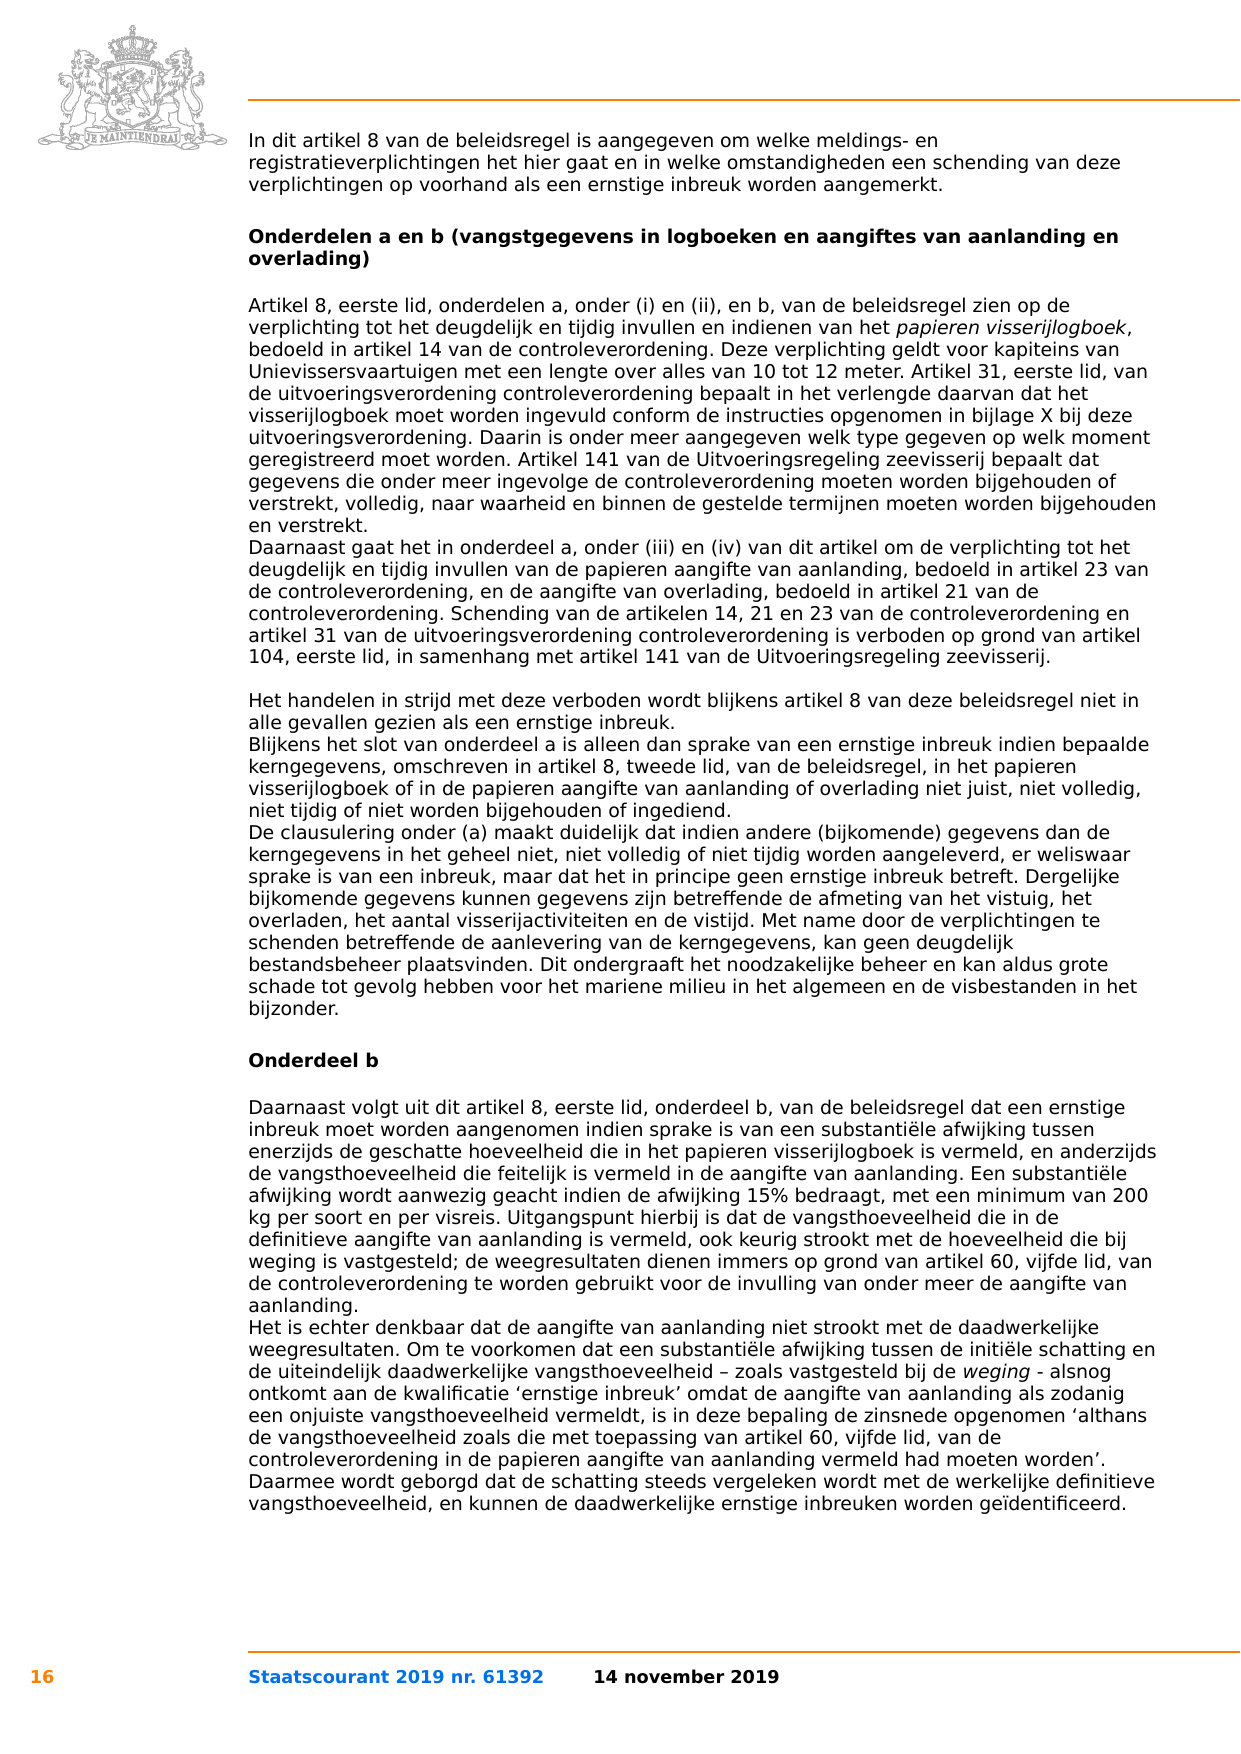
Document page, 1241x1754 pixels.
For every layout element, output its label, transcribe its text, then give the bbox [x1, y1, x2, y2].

text Blijkens het slot van onderdeel a is alleen dan sprake van een ernstige inbreuk indien bepaalde kerngegevens, omschreven in artikel 8, tweede lid, van de beleidsregel, in het papieren visserijlogboek of in de papieren aangifte van aanlanding of overlading niet juist, niet volledig, niet tijdig of niet worden bijgehouden of ingediend. [248, 734, 1163, 822]
subtitle Onderdelen a en b (vangstgegevens in logboeken en aangiftes van aanlanding en overlading) [248, 226, 1163, 270]
text De clausulering onder (a) maakt duidelijk dat indien andere (bijkomende) gegevens dan de kerngegevens in het geheel niet, niet volledig of niet tijdig worden aangeleverd, er weliswaar sprake is van een inbreuk, maar dat het in principe geen ernstige inbreuk betreft. Dergelijke bijkomende gegevens kunnen gegevens zijn betreffende de afmeting van het vistuig, het overladen, het aantal visserijactiviteiten en de vistijd. Met name door de verplichtingen te schenden betreffende de aanlevering van de kerngegevens, kan geen deugdelijk bestandsbeheer plaatsvinden. Dit ondergraaft het noodzakelijke beheer en kan aldus grote schade tot gevolg hebben voor het mariene milieu in het algemeen en de visbestanden in het bijzonder. [248, 822, 1163, 1020]
text Het is echter denkbaar dat de aangifte van aanlanding niet strookt met de daadwerkelijke weegresultaten. Om te voorkomen dat een substantiële afwijking tussen de initiële schatting en de uiteindelijk daadwerkelijke vangsthoeveelheid – zoals vastgesteld bij de weging - alsnog ontkomt aan de kwalificatie ‘ernstige inbreuk’ omdat de aangifte van aanlanding als zodanig een onjuiste vangsthoeveelheid vermeldt, is in deze bepaling de zinsnede opgenomen ‘althans de vangsthoeveelheid zoals die met toepassing van artikel 60, vijfde lid, van de controleverordening in de papieren aangifte van aanlanding vermeld had moeten worden’. Daarmee wordt geborgd dat de schatting steeds vergeleken wordt met de werkelijke definitieve vangsthoeveelheid, en kunnen de daadwerkelijke ernstige inbreuken worden geïdentificeerd. [248, 1317, 1163, 1514]
picture [38, 25, 227, 150]
text Het handelen in strijd met deze verboden wordt blijkens artikel 8 van deze beleidsregel niet in alle gevallen gezien als een ernstige inbreuk. [248, 690, 1163, 734]
text Artikel 8, eerste lid, onderdelen a, onder (i) en (ii), en b, van de beleidsregel zien op de verplichting tot het deugdelijk en tijdig invullen en indienen van het papieren visserijlogboek, bedoeld in artikel 14 van de controleverordening. Deze verplichting geldt voor kapiteins van Unievissersvaartuigen met een lengte over alles van 10 tot 12 meter. Artikel 31, eerste lid, van de uitvoeringsverordening controleverordening bepaalt in het verlengde daarvan dat het visserijlogboek moet worden ingevuld conform de instructies opgenomen in bijlage X bij deze uitvoeringsverordening. Daarin is onder meer aangegeven welk type gegeven op welk moment geregistreerd moet worden. Artikel 141 van de Uitvoeringsregeling zeevisserij bepaalt dat gegevens die onder meer ingevolge de controleverordening moeten worden bijgehouden of verstrekt, volledig, naar waarheid en binnen de gestelde termijnen moeten worden bijgehouden en verstrekt. [248, 295, 1163, 537]
text Daarnaast gaat het in onderdeel a, onder (iii) en (iv) van dit artikel om de verplichting tot het deugdelijk en tijdig invullen van de papieren aangifte van aanlanding, bedoeld in artikel 23 van de controleverordening, en de aangifte van overlading, bedoeld in artikel 21 van de controleverordening. Schending van de artikelen 14, 21 en 23 van de controleverordening en artikel 31 van de uitvoeringsverordening controleverordening is verboden op grond van artikel 104, eerste lid, in samenhang met artikel 141 van de Uitvoeringsregeling zeevisserij. [248, 537, 1163, 668]
subtitle Onderdeel b [248, 1050, 1163, 1072]
text In dit artikel 8 van de beleidsregel is aangegeven om welke meldings- en registratieverplichtingen het hier gaat en in welke omstandigheden een schending van deze verplichtingen op voorhand als een ernstige inbreuk worden aangemerkt. [248, 130, 1163, 196]
text Daarnaast volgt uit dit artikel 8, eerste lid, onderdeel b, van de beleidsregel dat een ernstige inbreuk moet worden aangenomen indien sprake is van een substantiële afwijking tussen enerzijds de geschatte hoeveelheid die in het papieren visserijlogboek is vermeld, en anderzijds de vangsthoeveelheid die feitelijk is vermeld in de aangifte van aanlanding. Een substantiële afwijking wordt aanwezig geacht indien de afwijking 15% bedraagt, met een minimum van 200 kg per soort en per visreis. Uitgangspunt hierbij is dat de vangsthoeveelheid die in de definitieve aangifte van aanlanding is vermeld, ook keurig strookt met de hoeveelheid die bij weging is vastgesteld; de weegresultaten dienen immers op grond van artikel 60, vijfde lid, van de controleverordening te worden gebruikt voor de invulling van onder meer de aangifte van aanlanding. [248, 1097, 1163, 1317]
